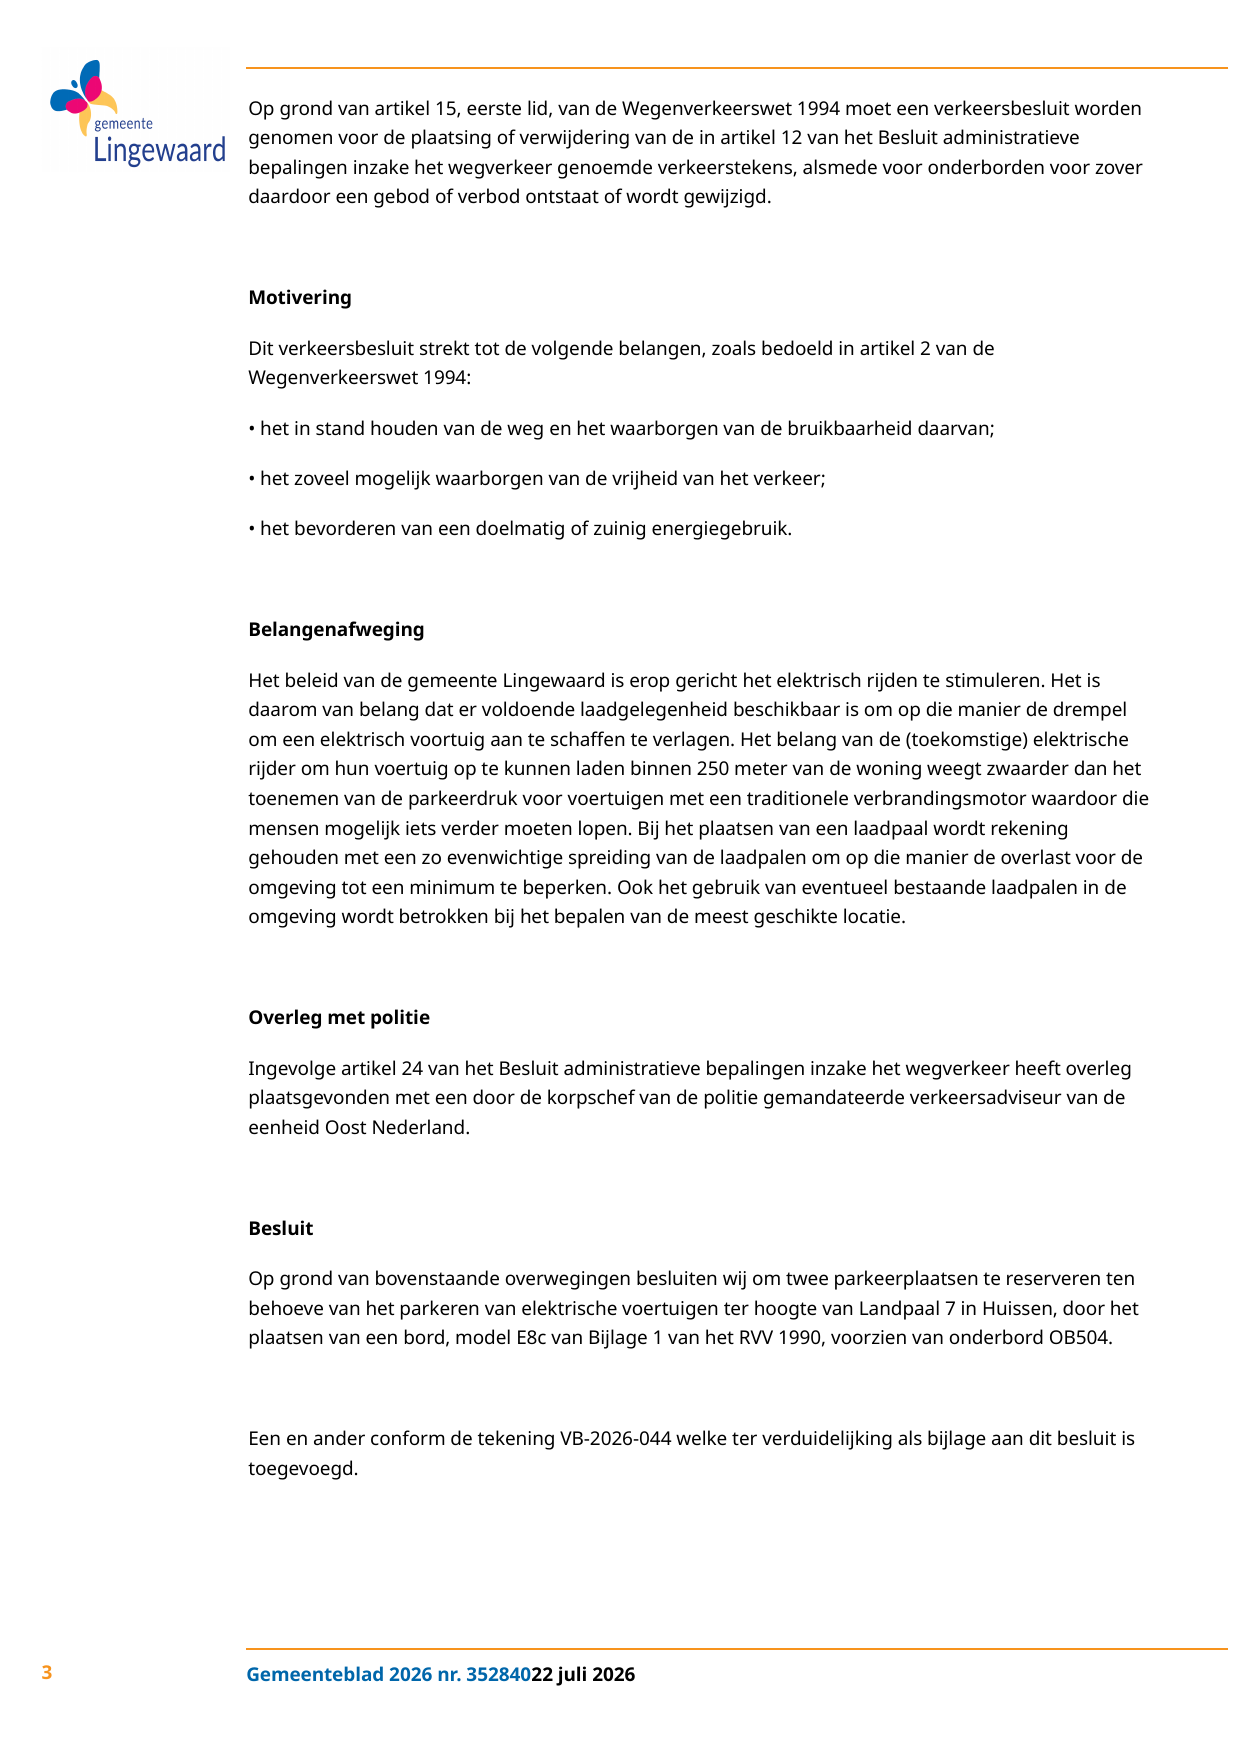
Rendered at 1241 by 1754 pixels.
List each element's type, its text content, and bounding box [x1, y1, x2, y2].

text Het beleid van de gemeente Lingewaard is erop gericht het elektrisch rijden te stimuleren. Het is daarom van belang dat er voldoende laadgelegenheid beschikbaar is om op die manier de drempel om een elektrisch voortuig aan te schaffen te verlagen. Het belang van de (toekomstige) elektrische rijder om hun voertuig op te kunnen laden binnen 250 meter van de woning weegt zwaarder dan het toenemen van de parkeerdruk voor voertuigen met een traditionele verbrandingsmotor waardoor die mensen mogelijk iets verder moeten lopen. Bij het plaatsen van een laadpaal wordt rekening gehouden met een zo evenwichtige spreiding van de laadpalen om op die manier de overlast voor de omgeving tot een minimum te beperken. Ook het gebruik van eventueel bestaande laadpalen in de omgeving wordt betrokken bij het bepalen van de meest geschikte locatie. [248, 667, 1152, 929]
picture [41, 47, 231, 172]
text • het in stand houden van de weg en het waarborgen van de bruikbaarheid daarvan; [248, 415, 1152, 441]
text Belangenafweging [248, 616, 1152, 642]
text Een en ander conform de tekening VB-2026-044 welke ter verduidelijking als bijlage aan dit besluit is toegevoegd. [248, 1425, 1152, 1481]
text Op grond van bovenstaande overwegingen besluiten wij om twee parkeerplaatsen te reserveren ten behoeve van het parkeren van elektrische voertuigen ter hoogte van Landpaal 7 in Huissen, door het plaatsen van een bord, model E8c van Bijlage 1 van het RVV 1990, voorzien van onderbord OB504. [248, 1265, 1152, 1350]
text • het zoveel mogelijk waarborgen van de vrijheid van het verkeer; [248, 465, 1152, 491]
text Motivering [248, 284, 1152, 310]
text Ingevolge artikel 24 van het Besluit administratieve bepalingen inzake het wegverkeer heeft overleg plaatsgevonden met een door de korpschef van de politie gemandateerde verkeersadviseur van de eenheid Oost Nederland. [248, 1055, 1152, 1140]
text Overleg met politie [248, 1004, 1152, 1030]
text Op grond van artikel 15, eerste lid, van de Wegenverkeerswet 1994 moet een verkeersbesluit worden genomen voor de plaatsing of verwijdering van de in artikel 12 van het Besluit administratieve bepalingen inzake het wegverkeer genoemde verkeerstekens, alsmede voor onderborden voor zover daardoor een gebod of verbod ontstaat of wordt gewijzigd. [248, 95, 1152, 209]
text Besluit [248, 1215, 1152, 1241]
text Dit verkeersbesluit strekt tot de volgende belangen, zoals bedoeld in artikel 2 van de Wegenverkeerswet 1994: [248, 335, 1152, 390]
text • het bevorderen van een doelmatig of zuinig energiegebruik. [248, 516, 1152, 541]
